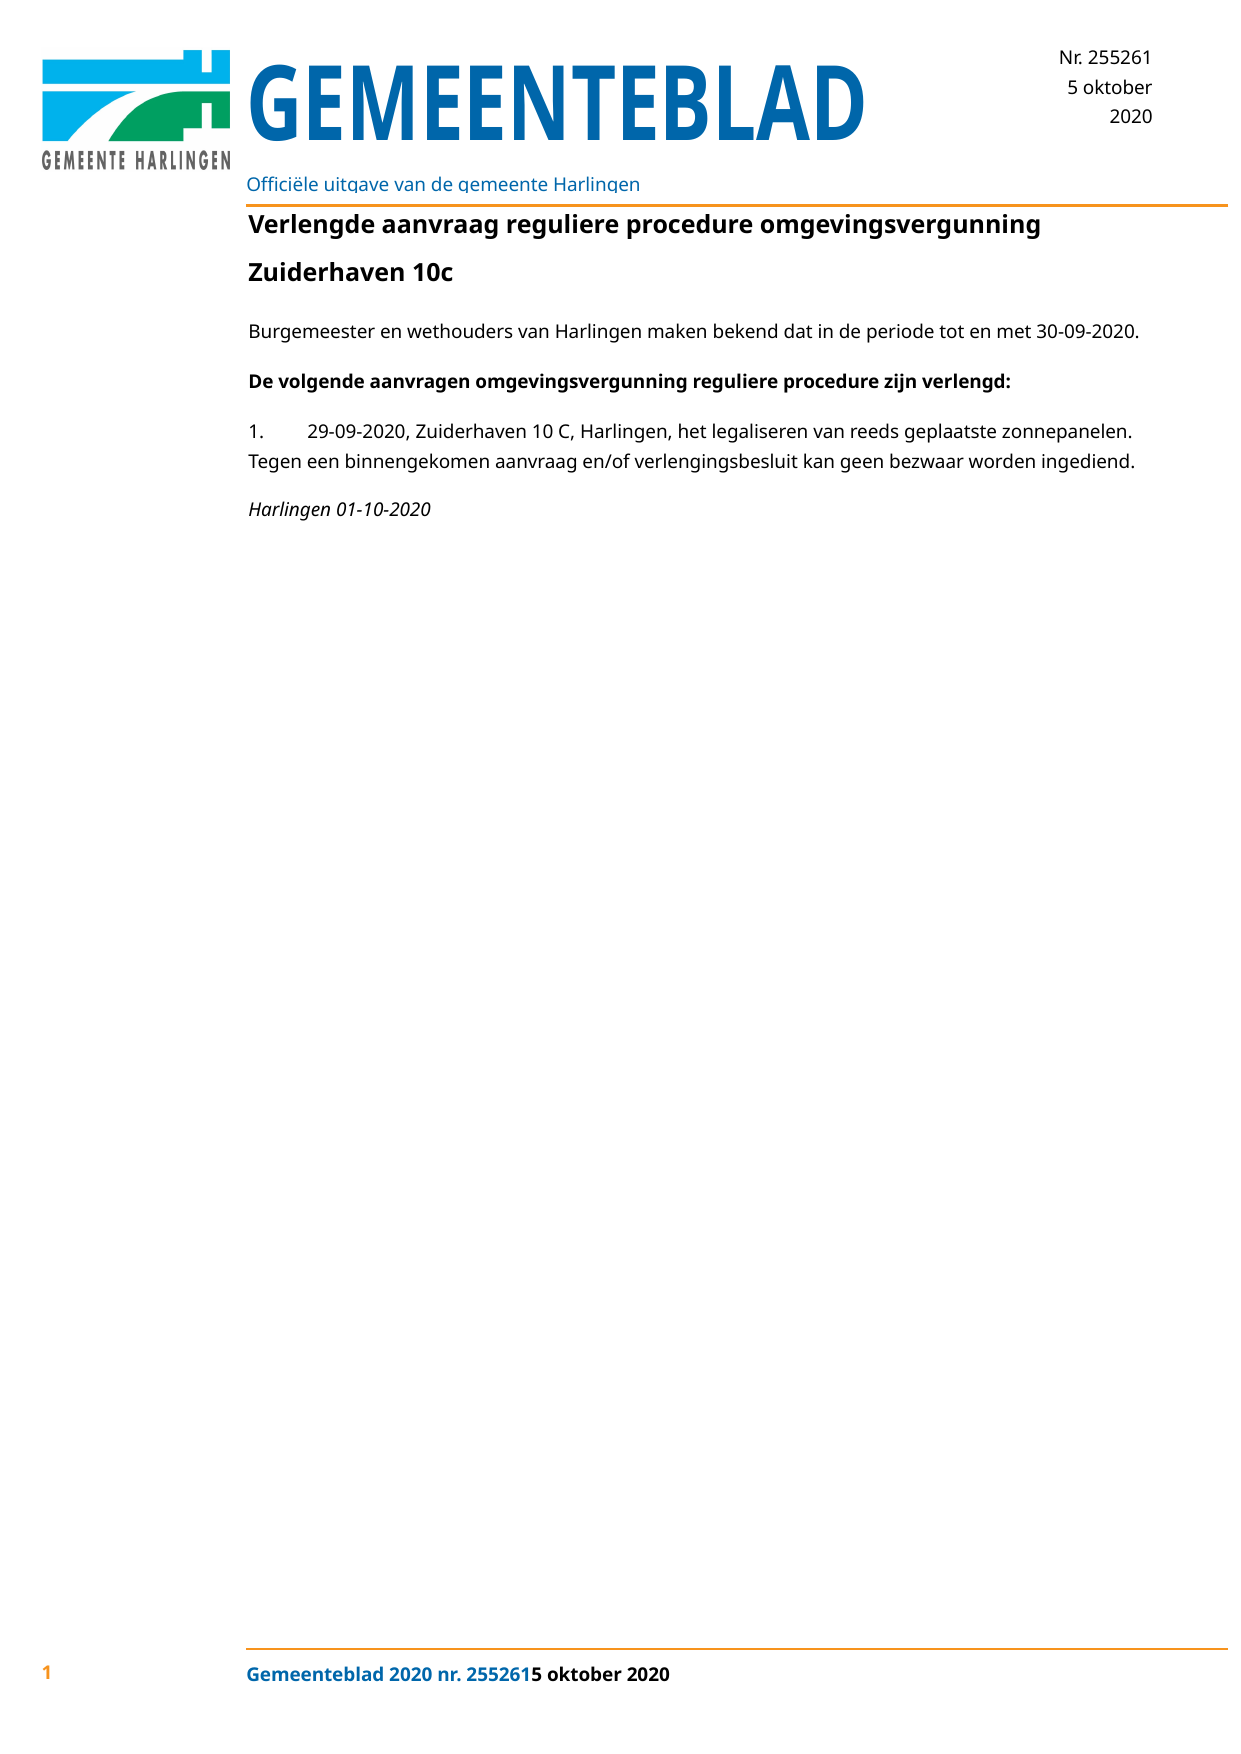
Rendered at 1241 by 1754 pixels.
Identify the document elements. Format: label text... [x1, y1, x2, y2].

text Verlengde aanvraag reguliere procedure omgevingsvergunning Zuiderhaven 10c [248, 207, 1152, 288]
picture [41, 47, 231, 172]
text Tegen een binnengekomen aanvraag en/of verlengingsbesluit kan geen bezwaar worden ingediend. [248, 448, 1152, 474]
text Burgemeester en wethouders van Harlingen maken bekend dat in de periode tot en met 30-09-2020. [248, 318, 1152, 344]
text De volgende aanvragen omgevingsvergunning reguliere procedure zijn verlengd: [248, 368, 1152, 394]
text Harlingen 01-10-2020 [248, 496, 1152, 522]
list 29-09-2020, Zuiderhaven 10 C, Harlingen, het legaliseren van reeds geplaatste zonnepanelen. [248, 419, 1152, 444]
